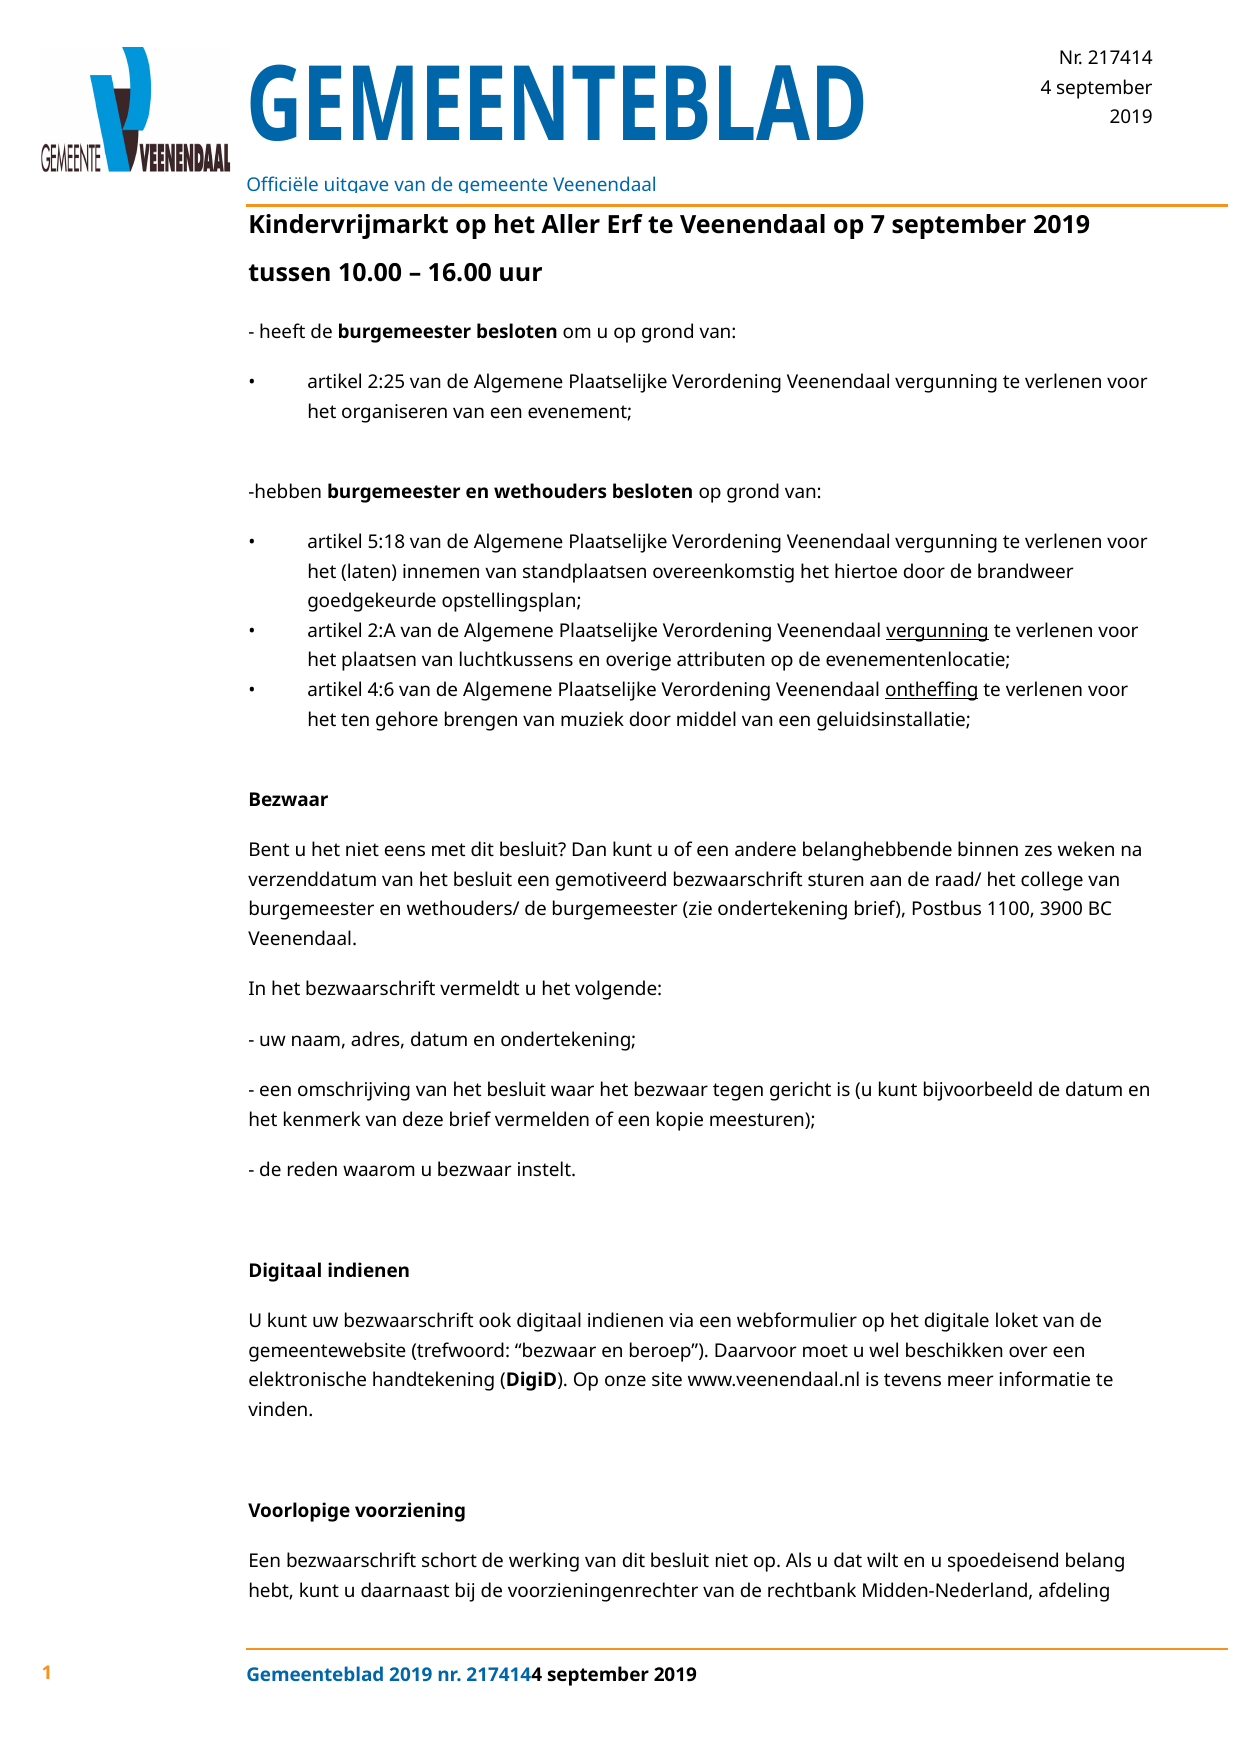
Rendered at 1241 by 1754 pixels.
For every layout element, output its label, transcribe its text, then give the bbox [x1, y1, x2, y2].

picture [123, 47, 231, 172]
list artikel 2:25 van de Algemene Plaatselijke Verordening Veenendaal vergunning te verlenen voor het organiseren van een evenement; [248, 368, 1152, 424]
text Digitaal indienen [248, 1257, 1152, 1283]
list artikel 4:6 van de Algemene Plaatselijke Verordening Veenendaal ontheffing te verlenen voor het ten gehore brengen van muziek door middel van een geluidsinstallatie; [248, 676, 1152, 732]
list artikel 5:18 van de Algemene Plaatselijke Verordening Veenendaal vergunning te verlenen voor het (laten) innemen van standplaatsen overeenkomstig het hiertoe door de brandweer goedgekeurde opstellingsplan; [248, 528, 1152, 613]
text Bent u het niet eens met dit besluit? Dan kunt u of een andere belanghebbende binnen zes weken na verzenddatum van het besluit een gemotiveerd bezwaarschrift sturen aan de raad/ het college van burgemeester en wethouders/ de burgemeester (zie ondertekening brief), Postbus 1100, 3900 BC Veenendaal. [248, 836, 1152, 951]
list artikel 2:A van de Algemene Plaatselijke Verordening Veenendaal vergunning te verlenen voor het plaatsen van luchtkussens en overige attributen op de evenementenlocatie; [248, 617, 1152, 672]
text -hebben burgemeester en wethouders besloten op grond van: [248, 478, 1152, 504]
text Voorlopige voorziening [248, 1497, 1152, 1523]
text In het bezwaarschrift vermeldt u het volgende: [248, 975, 1152, 1001]
picture [41, 47, 130, 172]
text - de reden waarom u bezwaar instelt. [248, 1156, 1152, 1182]
text Kindervrijmarkt op het Aller Erf te Veenendaal op 7 september 2019 tussen 10.00 – 16.00 uur [248, 207, 1152, 288]
text U kunt uw bezwaarschrift ook digitaal indienen via een webformulier op het digitale loket van de gemeentewebsite (trefwoord: “bezwaar en beroep”). Daarvoor moet u wel beschikken over een elektronische handtekening (DigiD). Op onze site www.veenendaal.nl is tevens meer informatie te vinden. [248, 1307, 1152, 1422]
text - een omschrijving van het besluit waar het bezwaar tegen gericht is (u kunt bijvoorbeeld de datum en het kenmerk van deze brief vermelden of een kopie meesturen); [248, 1076, 1152, 1132]
text Bezwaar [248, 786, 1152, 812]
text - uw naam, adres, datum en ondertekening; [248, 1026, 1152, 1052]
text Een bezwaarschrift schort de werking van dit besluit niet op. Als u dat wilt en u spoedeisend belang hebt, kunt u daarnaast bij de voorzieningenrechter van de rechtbank Midden-Nederland, afdeling [248, 1547, 1152, 1603]
text - heeft de burgemeester besloten om u op grond van: [248, 318, 1152, 344]
